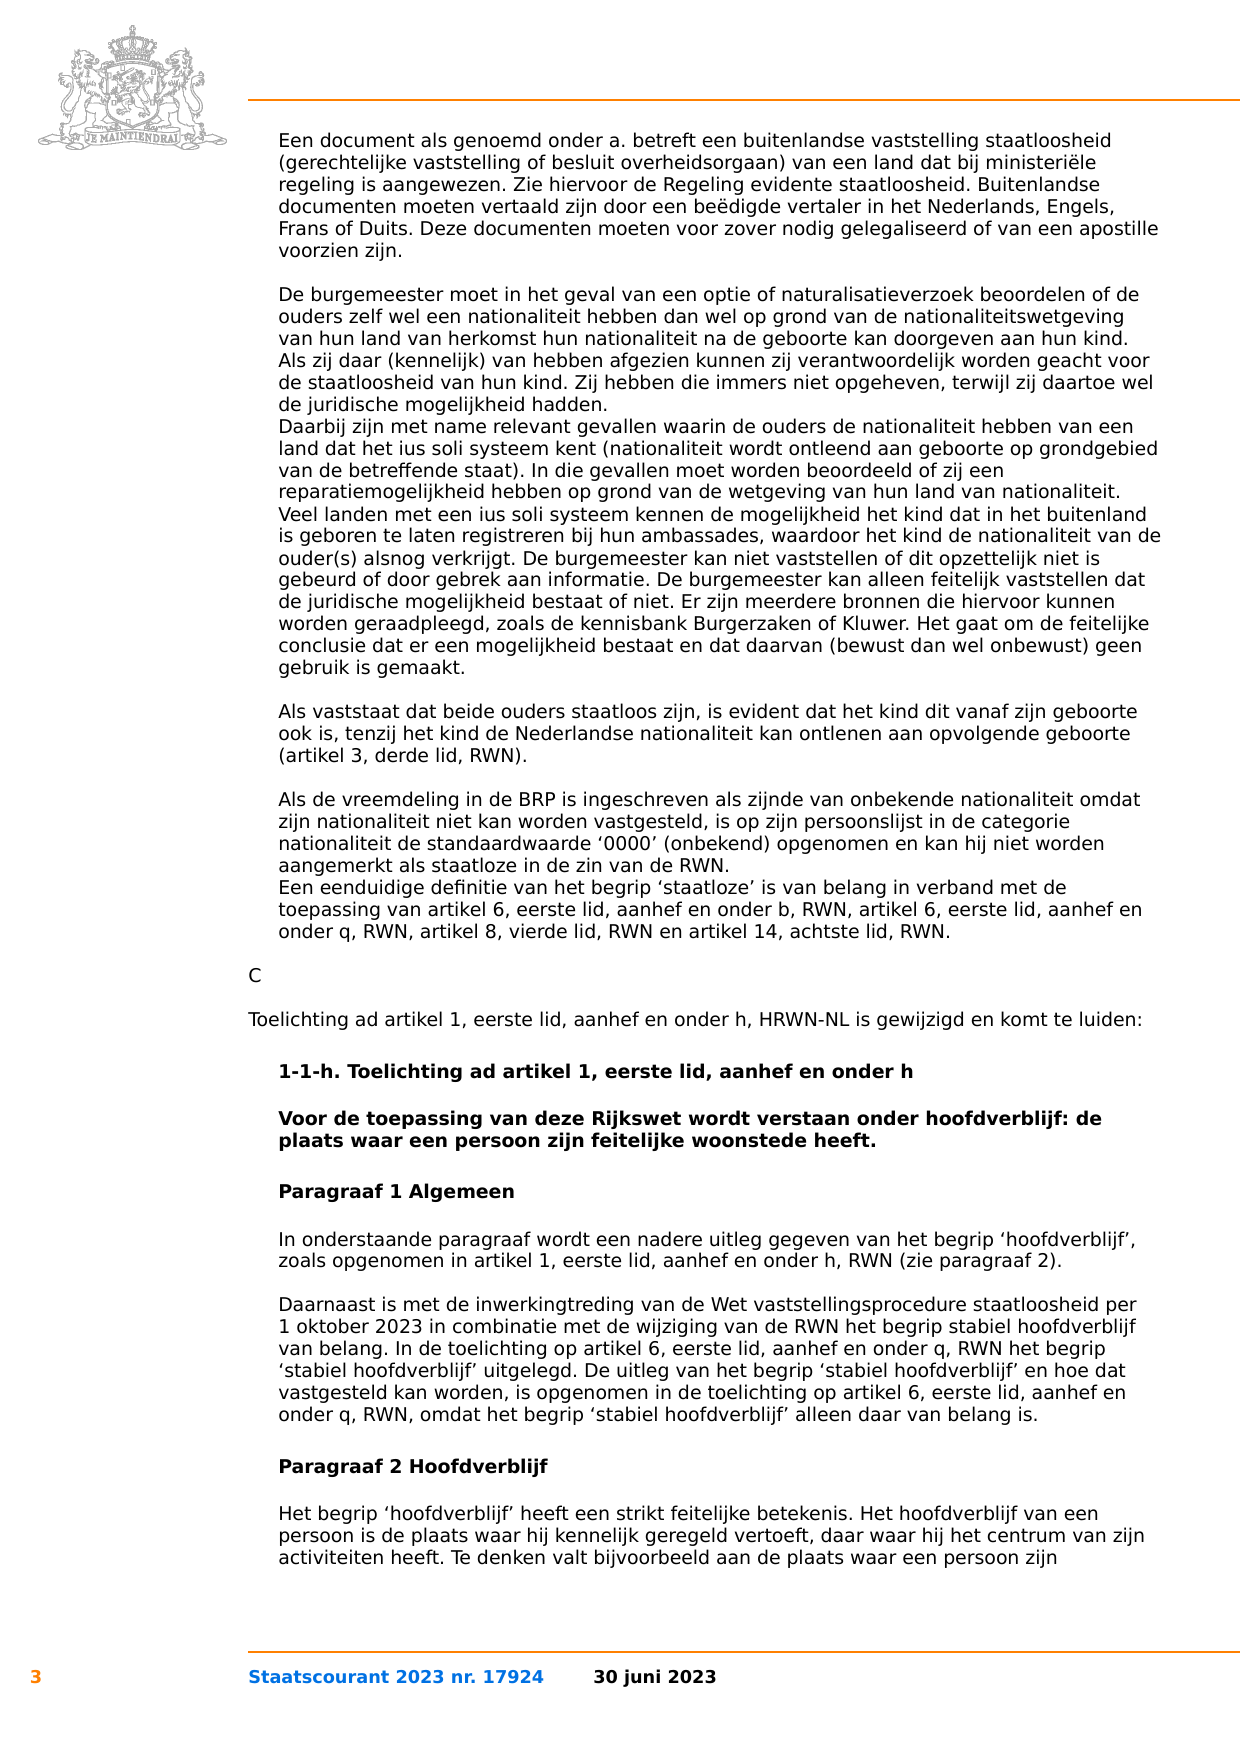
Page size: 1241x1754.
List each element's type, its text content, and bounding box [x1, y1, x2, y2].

text Toelichting ad artikel 1, eerste lid, aanhef en onder h, HRWN-NL is gewijzigd en komt te luiden: [248, 1008, 1163, 1031]
text In onderstaande paragraaf wordt een nadere uitleg gegeven van het begrip ‘hoofdverblijf’, zoals opgenomen in artikel 1, eerste lid, aanhef en onder h, RWN (zie paragraaf 2). [278, 1228, 1163, 1272]
text De burgemeester moet in het geval van een optie of naturalisatieverzoek beoordelen of de ouders zelf wel een nationaliteit hebben dan wel op grond van de nationaliteitswetgeving van hun land van herkomst hun nationaliteit na de geboorte kan doorgeven aan hun kind. Als zij daar (kennelijk) van hebben afgezien kunnen zij verantwoordelijk worden geacht voor de staatloosheid van hun kind. Zij hebben die immers niet opgeheven, terwijl zij daartoe wel de juridische mogelijkheid hadden. [278, 284, 1163, 416]
subtitle Paragraaf 2 Hoofdverblijf [278, 1456, 1163, 1478]
text Daarnaast is met de inwerkingtreding van de Wet vaststellingsprocedure staatloosheid per 1 oktober 2023 in combinatie met de wijziging van de RWN het begrip stabiel hoofdverblijf van belang. In de toelichting op artikel 6, eerste lid, aanhef en onder q, RWN het begrip ‘stabiel hoofdverblijf’ uitgelegd. De uitleg van het begrip ‘stabiel hoofdverblijf’ en hoe dat vastgesteld kan worden, is opgenomen in de toelichting op artikel 6, eerste lid, aanhef en onder q, RWN, omdat het begrip ‘stabiel hoofdverblijf’ alleen daar van belang is. [278, 1294, 1163, 1426]
text C [248, 965, 1163, 987]
text Als vaststaat dat beide ouders staatloos zijn, is evident dat het kind dit vanaf zijn geboorte ook is, tenzij het kind de Nederlandse nationaliteit kan ontlenen aan opvolgende geboorte (artikel 3, derde lid, RWN). [278, 701, 1163, 767]
picture [38, 25, 227, 150]
text Daarbij zijn met name relevant gevallen waarin de ouders de nationaliteit hebben van een land dat het ius soli systeem kent (nationaliteit wordt ontleend aan geboorte op grondgebied van de betreffende staat). In die gevallen moet worden beoordeeld of zij een reparatiemogelijkheid hebben op grond van de wetgeving van hun land van nationaliteit. Veel landen met een ius soli systeem kennen de mogelijkheid het kind dat in het buitenland is geboren te laten registreren bij hun ambassades, waardoor het kind de nationaliteit van de ouder(s) alsnog verkrijgt. De burgemeester kan niet vaststellen of dit opzettelijk niet is gebeurd of door gebrek aan informatie. De burgemeester kan alleen feitelijk vaststellen dat de juridische mogelijkheid bestaat of niet. Er zijn meerdere bronnen die hiervoor kunnen worden geraadpleegd, zoals de kennisbank Burgerzaken of Kluwer. Het gaat om de feitelijke conclusie dat er een mogelijkheid bestaat en dat daarvan (bewust dan wel onbewust) geen gebruik is gemaakt. [278, 416, 1163, 679]
text Een eenduidige definitie van het begrip ‘staatloze’ is van belang in verband met de toepassing van artikel 6, eerste lid, aanhef en onder b, RWN, artikel 6, eerste lid, aanhef en onder q, RWN, artikel 8, vierde lid, RWN en artikel 14, achtste lid, RWN. [278, 877, 1163, 943]
text Als de vreemdeling in de BRP is ingeschreven als zijnde van onbekende nationaliteit omdat zijn nationaliteit niet kan worden vastgesteld, is op zijn persoonslijst in de categorie nationaliteit de standaardwaarde ‘0000’ (onbekend) opgenomen en kan hij niet worden aangemerkt als staatloze in de zin van de RWN. [278, 789, 1163, 877]
subtitle Paragraaf 1 Algemeen [278, 1181, 1163, 1203]
text Het begrip ‘hoofdverblijf’ heeft een strikt feitelijke betekenis. Het hoofdverblijf van een persoon is de plaats waar hij kennelijk geregeld vertoeft, daar waar hij het centrum van zijn activiteiten heeft. Te denken valt bijvoorbeeld aan de plaats waar een persoon zijn [278, 1503, 1163, 1569]
text Voor de toepassing van deze Rijkswet wordt verstaan onder hoofdverblijf: de plaats waar een persoon zijn feitelijke woonstede heeft. [278, 1107, 1163, 1151]
text Een document als genoemd onder a. betreft een buitenlandse vaststelling staatloosheid (gerechtelijke vaststelling of besluit overheidsorgaan) van een land dat bij ministeriële regeling is aangewezen. Zie hiervoor de Regeling evidente staatloosheid. Buitenlandse documenten moeten vertaald zijn door een beëdigde vertaler in het Nederlands, Engels, Frans of Duits. Deze documenten moeten voor zover nodig gelegaliseerd of van een apostille voorzien zijn. [278, 130, 1163, 262]
subtitle 1-1-h. Toelichting ad artikel 1, eerste lid, aanhef en onder h [278, 1061, 1163, 1082]
